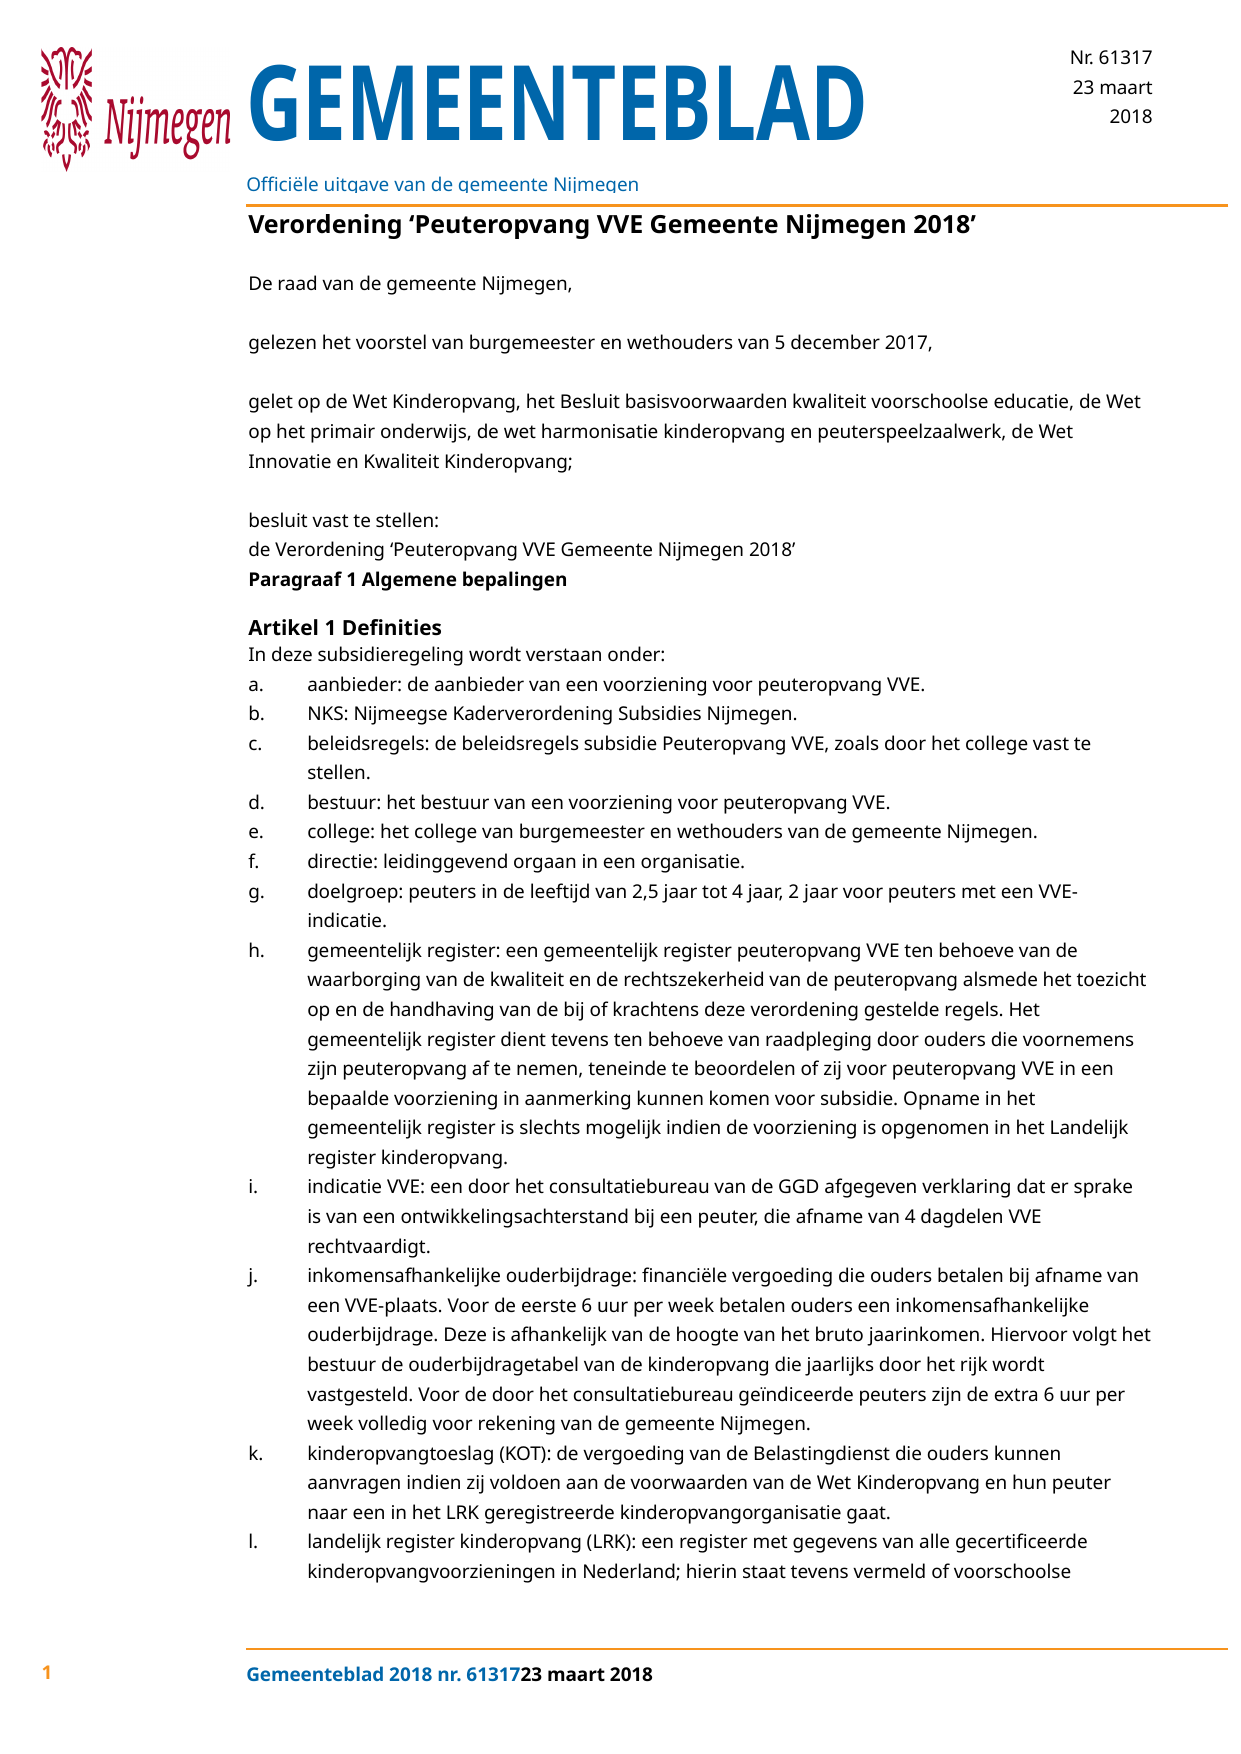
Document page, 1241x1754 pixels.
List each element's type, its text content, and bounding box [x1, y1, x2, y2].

list aanbieder: de aanbieder van een voorziening voor peuteropvang VVE. [248, 671, 1152, 696]
list college: het college van burgemeester en wethouders van de gemeente Nijmegen. [248, 819, 1152, 844]
list kinderopvangtoeslag (KOT): de vergoeding van de Belastingdienst die ouders kunnen aanvragen indien zij voldoen aan de voorwaarden van de Wet Kinderopvang en hun peuter naar een in het LRK geregistreerde kinderopvangorganisatie gaat. [248, 1440, 1152, 1525]
list landelijk register kinderopvang (LRK): een register met gegevens van alle gecertificeerde kinderopvangvoorzieningen in Nederland; hierin staat tevens vermeld of voorschoolse [248, 1529, 1152, 1584]
list inkomensafhankelijke ouderbijdrage: financiële vergoeding die ouders betalen bij afname van een VVE-plaats. Voor de eerste 6 uur per week betalen ouders een inkomensafhankelijke ouderbijdrage. Deze is afhankelijk van de hoogte van het bruto jaarinkomen. Hiervoor volgt het bestuur de ouderbijdragetabel van de kinderopvang die jaarlijks door het rijk wordt vastgesteld. Voor de door het consultatiebureau geïndiceerde peuters zijn de extra 6 uur per week volledig voor rekening van de gemeente Nijmegen. [248, 1262, 1152, 1436]
text gelet op de Wet Kinderopvang, het Besluit basisvoorwaarden kwaliteit voorschoolse educatie, de Wet op het primair onderwijs, de wet harmonisatie kinderopvang en peuterspeelzaalwerk, de Wet Innovatie en Kwaliteit Kinderopvang; [248, 389, 1152, 473]
list directie: leidinggevend orgaan in een organisatie. [248, 848, 1152, 874]
picture [41, 47, 231, 172]
list gemeentelijk register: een gemeentelijk register peuteropvang VVE ten behoeve van de waarborging van de kwaliteit en de rechtszekerheid van de peuteropvang alsmede het toezicht op en de handhaving van de bij of krachtens deze verordening gestelde regels. Het gemeentelijk register dient tevens ten behoeve van raadpleging door ouders die voornemens zijn peuteropvang af te nemen, teneinde te beoordelen of zij voor peuteropvang VVE in een bepaalde voorziening in aanmerking kunnen komen voor subsidie. Opname in het gemeentelijk register is slechts mogelijk indien de voorziening is opgenomen in het Landelijk register kinderopvang. [248, 937, 1152, 1170]
text de Verordening ‘Peuteropvang VVE Gemeente Nijmegen 2018’ [248, 537, 1152, 562]
list doelgroep: peuters in de leeftijd van 2,5 jaar tot 4 jaar, 2 jaar voor peuters met een VVE-indicatie. [248, 878, 1152, 933]
list NKS: Nijmeegse Kaderverordening Subsidies Nijmegen. [248, 700, 1152, 726]
text gelezen het voorstel van burgemeester en wethouders van 5 december 2017, [248, 329, 1152, 355]
list bestuur: het bestuur van een voorziening voor peuteropvang VVE. [248, 789, 1152, 815]
text Paragraaf 1 Algemene bepalingen [248, 566, 1152, 592]
text Artikel 1 Definities [248, 613, 1152, 641]
list beleidsregels: de beleidsregels subsidie Peuteropvang VVE, zoals door het college vast te stellen. [248, 730, 1152, 785]
text Verordening ‘Peuteropvang VVE Gemeente Nijmegen 2018’ [248, 207, 1152, 241]
text In deze subsidieregeling wordt verstaan onder: [248, 641, 1152, 667]
text De raad van de gemeente Nijmegen, [248, 270, 1152, 296]
text besluit vast te stellen: [248, 507, 1152, 533]
list indicatie VVE: een door het consultatiebureau van de GGD afgegeven verklaring dat er sprake is van een ontwikkelingsachterstand bij een peuter, die afname van 4 dagdelen VVE rechtvaardigt. [248, 1174, 1152, 1258]
